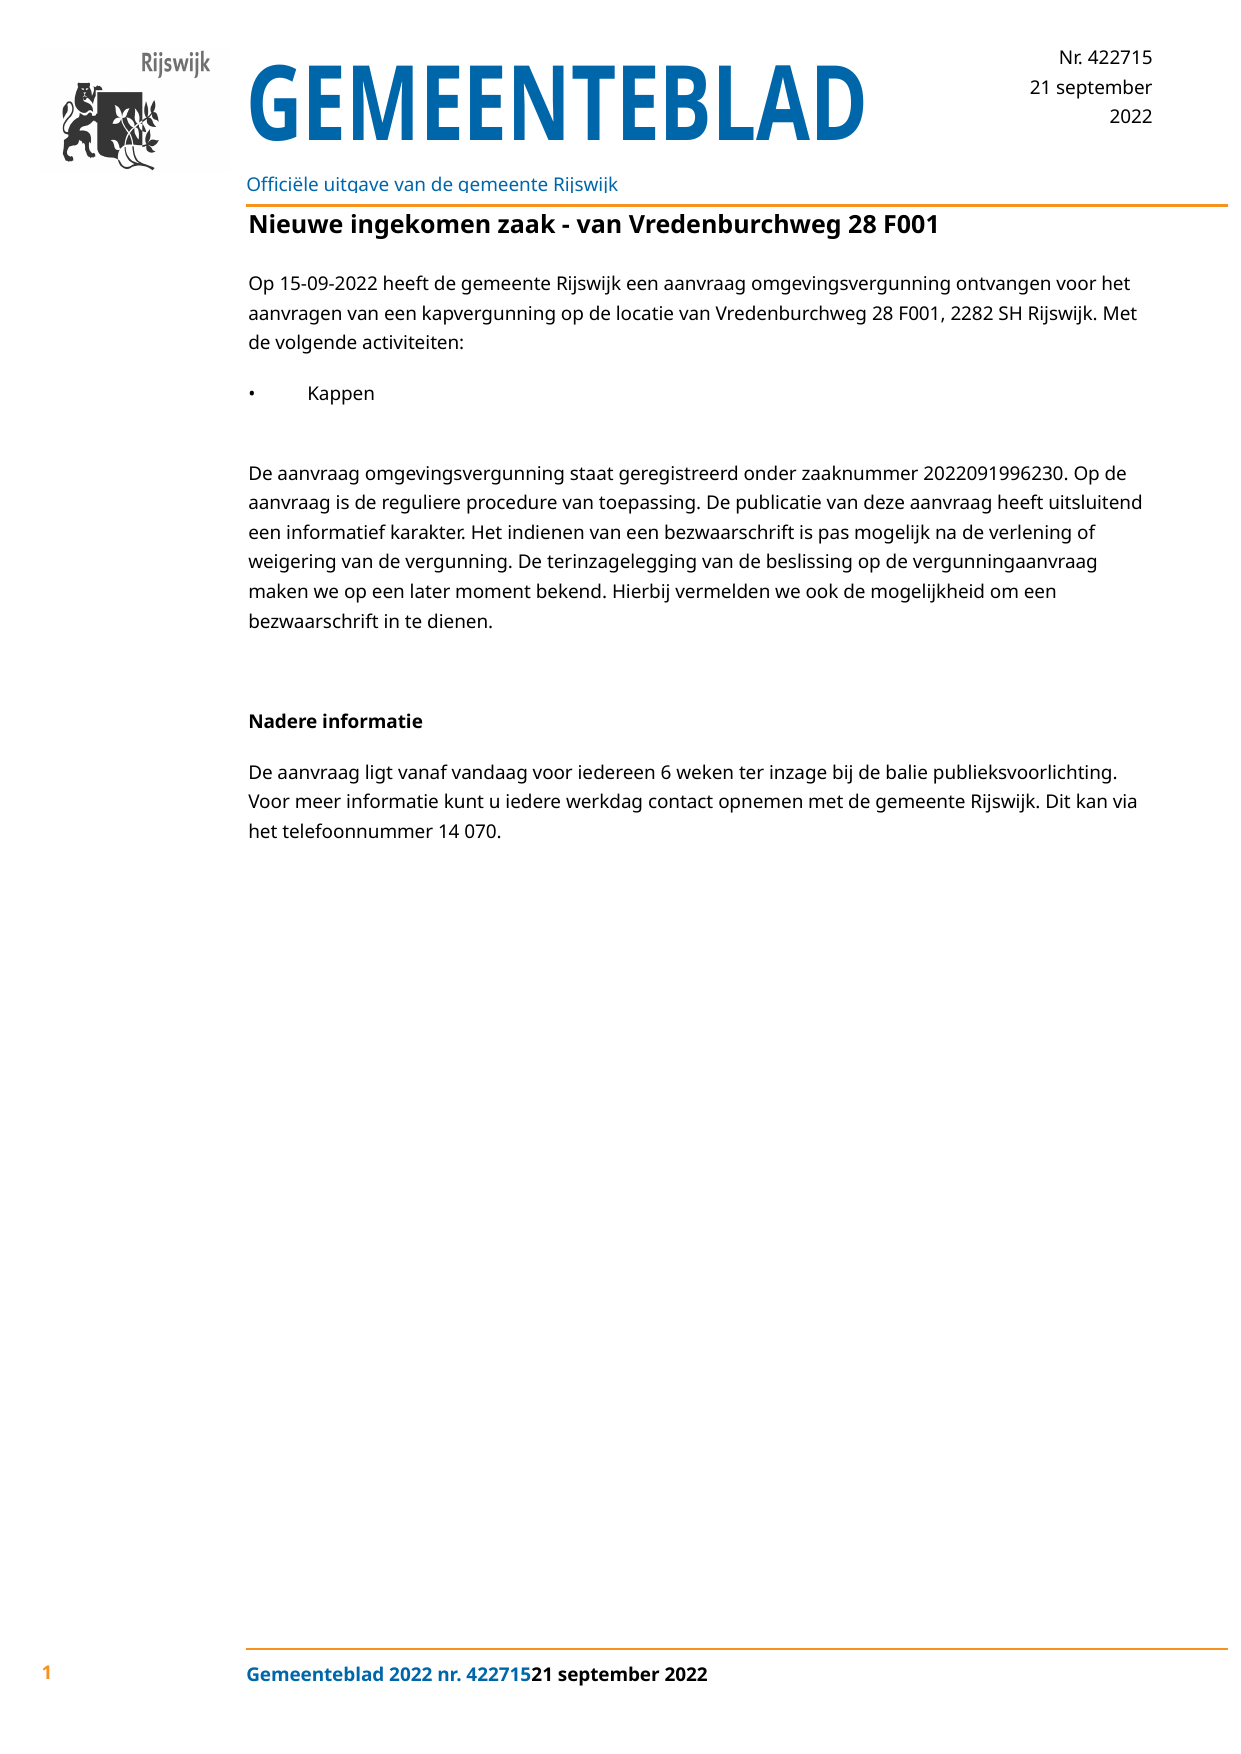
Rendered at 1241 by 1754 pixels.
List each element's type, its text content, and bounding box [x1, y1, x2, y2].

text De aanvraag ligt vanaf vandaag voor iedereen 6 weken ter inzage bij de balie publieksvoorlichting. Voor meer informatie kunt u iedere werkdag contact opnemen met de gemeente Rijswijk. Dit kan via het telefoonnummer 14 070. [248, 759, 1152, 844]
picture [41, 47, 231, 172]
list Kappen [248, 380, 1152, 406]
text De aanvraag omgevingsvergunning staat geregistreerd onder zaaknummer 2022091996230. Op de aanvraag is de reguliere procedure van toepassing. De publicatie van deze aanvraag heeft uitsluitend een informatief karakter. Het indienen van een bezwaarschrift is pas mogelijk na de verlening of weigering van de vergunning. De terinzagelegging van de beslissing op de vergunningaanvraag maken we op een later moment bekend. Hierbij vermelden we ook de mogelijkheid om een bezwaarschrift in te dienen. [248, 460, 1152, 633]
text Nadere informatie [248, 709, 1152, 734]
text Nieuwe ingekomen zaak - van Vredenburchweg 28 F001 [248, 207, 1152, 241]
text Op 15-09-2022 heeft de gemeente Rijswijk een aanvraag omgevingsvergunning ontvangen voor het aanvragen van een kapvergunning op de locatie van Vredenburchweg 28 F001, 2282 SH Rijswijk. Met de volgende activiteiten: [248, 270, 1152, 355]
